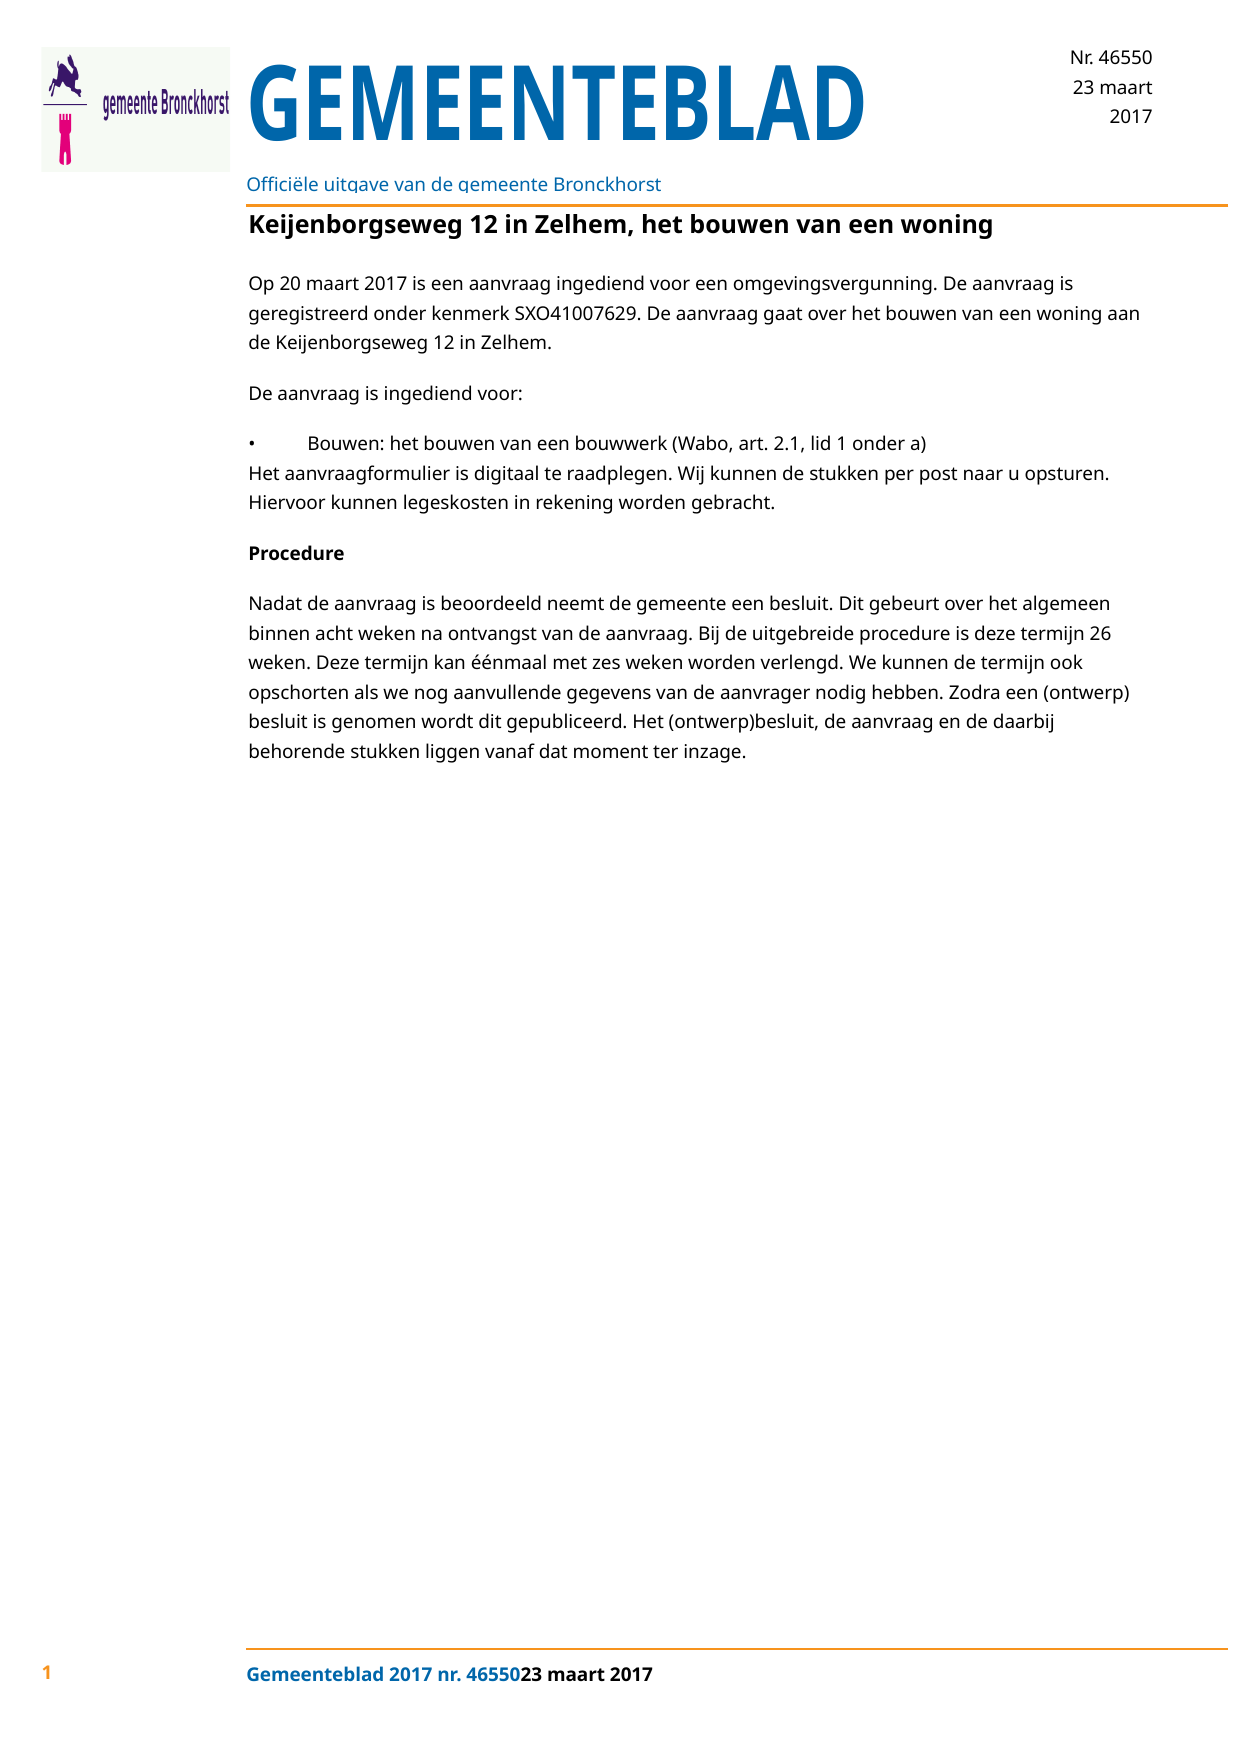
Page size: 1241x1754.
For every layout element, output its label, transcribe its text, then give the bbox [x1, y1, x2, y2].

text Nadat de aanvraag is beoordeeld neemt de gemeente een besluit. Dit gebeurt over het algemeen binnen acht weken na ontvangst van de aanvraag. Bij de uitgebreide procedure is deze termijn 26 weken. Deze termijn kan éénmaal met zes weken worden verlengd. We kunnen de termijn ook opschorten als we nog aanvullende gegevens van de aanvrager nodig hebben. Zodra een (ontwerp) besluit is genomen wordt dit gepubliceerd. Het (ontwerp)besluit, de aanvraag en de daarbij behorende stukken liggen vanaf dat moment ter inzage. [248, 590, 1152, 764]
picture [41, 47, 231, 172]
text Het aanvraagformulier is digitaal te raadplegen. Wij kunnen de stukken per post naar u opsturen. Hiervoor kunnen legeskosten in rekening worden gebracht. [248, 460, 1152, 515]
text De aanvraag is ingediend voor: [248, 380, 1152, 406]
list Bouwen: het bouwen van een bouwwerk (Wabo, art. 2.1, lid 1 onder a) [248, 430, 1152, 456]
text Keijenborgseweg 12 in Zelhem, het bouwen van een woning [248, 207, 1152, 241]
text Op 20 maart 2017 is een aanvraag ingediend voor een omgevingsvergunning. De aanvraag is geregistreerd onder kenmerk SXO41007629. De aanvraag gaat over het bouwen van een woning aan de Keijenborgseweg 12 in Zelhem. [248, 270, 1152, 355]
text Procedure [248, 540, 1152, 566]
